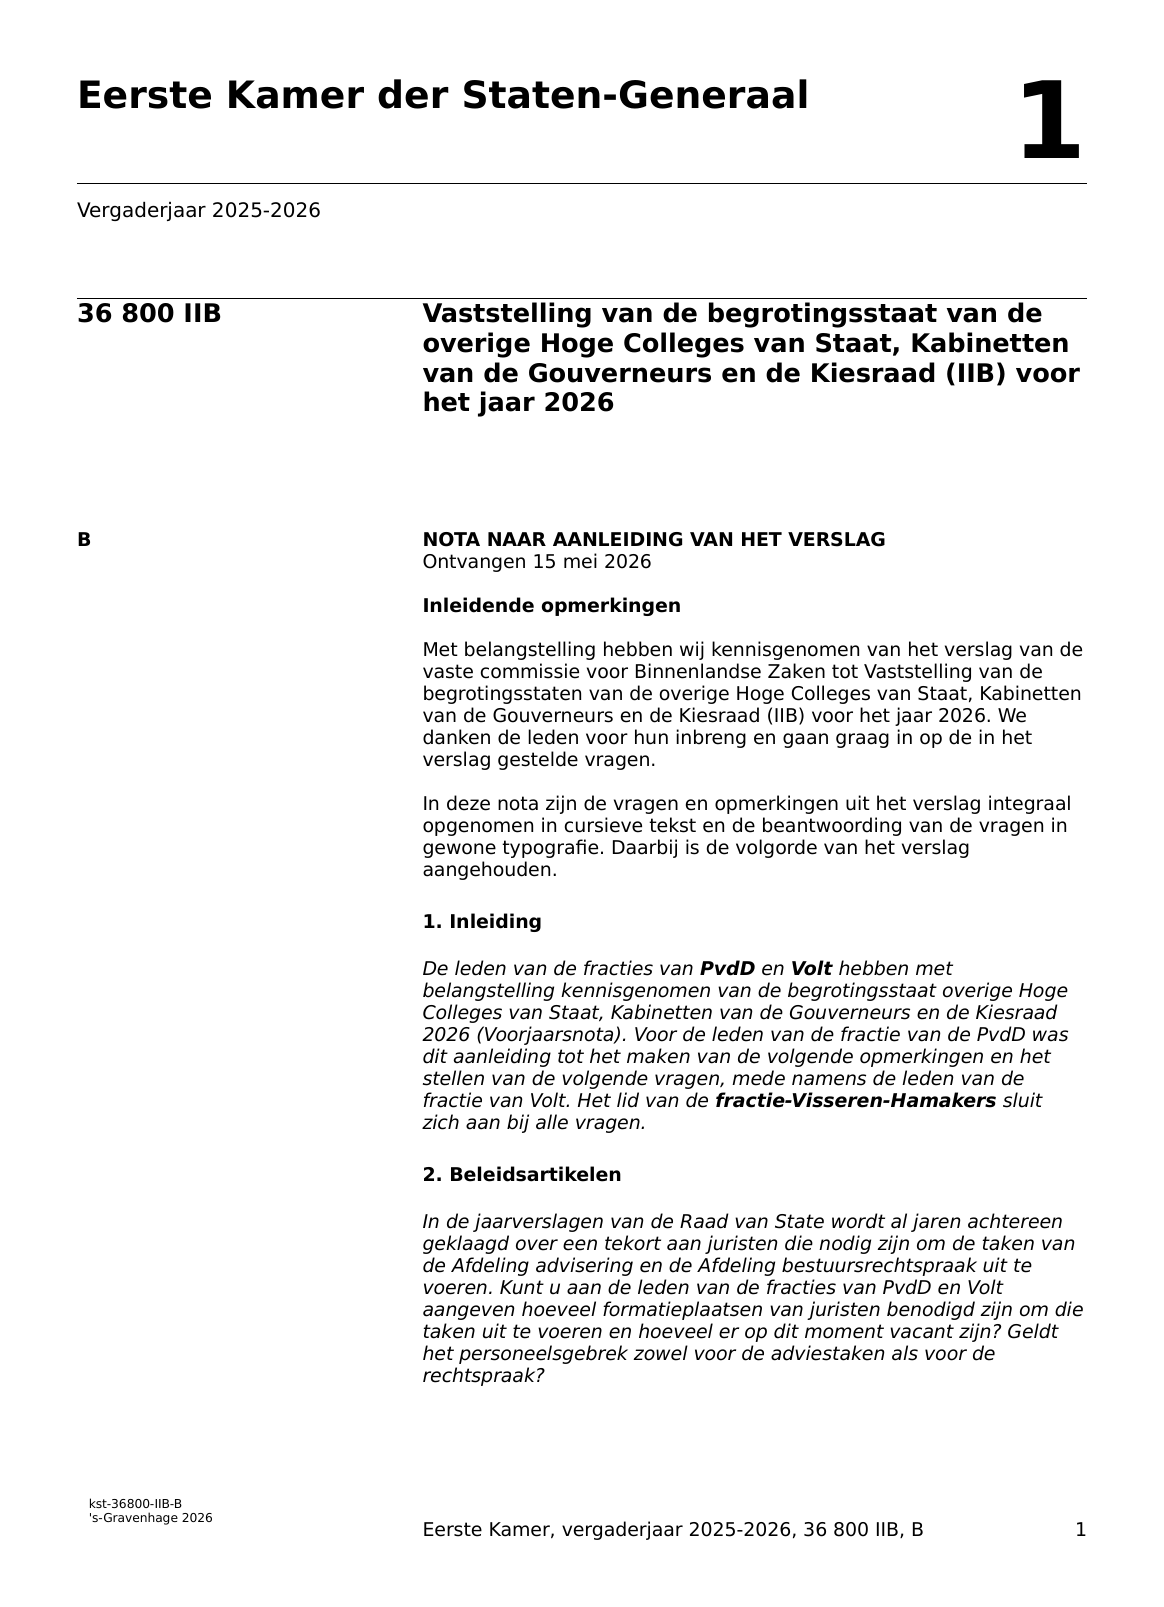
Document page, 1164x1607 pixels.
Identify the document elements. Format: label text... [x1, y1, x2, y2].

text In de jaarverslagen van de Raad van State wordt al jaren achtereen geklaagd over een tekort aan juristen die nodig zijn om de taken van de Afdeling advisering en de Afdeling bestuursrechtspraak uit te voeren. Kunt u aan de leden van de fracties van PvdD en Volt aangeven hoeveel formatieplaatsen van juristen benodigd zijn om die taken uit te voeren en hoeveel er op dit moment vacant zijn? Geldt het personeelsgebrek zowel voor de adviestaken als voor de rechtspraak? [422, 1211, 1087, 1387]
text Met belangstelling hebben wij kennisgenomen van het verslag van de vaste commissie voor Binnenlandse Zaken tot Vaststelling van de begrotingsstaten van de overige Hoge Colleges van Staat, Kabinetten van de Gouverneurs en de Kiesraad (IIB) voor het jaar 2026. We danken de leden voor hun inbreng en gaan graag in op de in het verslag gestelde vragen. [422, 639, 1087, 771]
text In deze nota zijn de vragen en opmerkingen uit het verslag integraal opgenomen in cursieve tekst en de beantwoording van de vragen in gewone typografie. Daarbij is de volgorde van het verslag aangehouden. [422, 793, 1087, 881]
text 's-Gravenhage 2026 [88, 1511, 323, 1525]
text Ontvangen 15 mei 2026 [422, 551, 1087, 573]
text De leden van de fracties van PvdD en Volt hebben met belangstelling kennisgenomen van de begrotingsstaat overige Hoge Colleges van Staat, Kabinetten van de Gouverneurs en de Kiesraad 2026 (Voorjaarsnota). Voor de leden van de fractie van de PvdD was dit aanleiding tot het maken van de volgende opmerkingen en het stellen van de volgende vragen, mede namens de leden van de fractie van Volt. Het lid van de fractie-Visseren-Hamakers sluit zich aan bij alle vragen. [422, 958, 1087, 1134]
subtitle 1. Inleiding [422, 911, 1087, 933]
table_header 1 [886, 59, 1087, 183]
subtitle 2. Beleidsartikelen [422, 1164, 1087, 1186]
table_cell Vergaderjaar 2025-2026 [77, 184, 1087, 298]
subtitle Inleidende opmerkingen [422, 595, 1087, 617]
text kst-36800-IIB-B [88, 1497, 323, 1511]
subtitle B NOTA NAAR AANLEIDING VAN HET VERSLAG [77, 529, 1087, 551]
table_header Eerste Kamer der Staten-Generaal [77, 59, 886, 183]
subtitle 36 800 IIB Vaststelling van de begrotingsstaat van de overige Hoge Colleges van Staat, Kabinetten van de Gouverneurs en de Kiesraad (IIB) voor het jaar 2026 [77, 299, 1087, 418]
